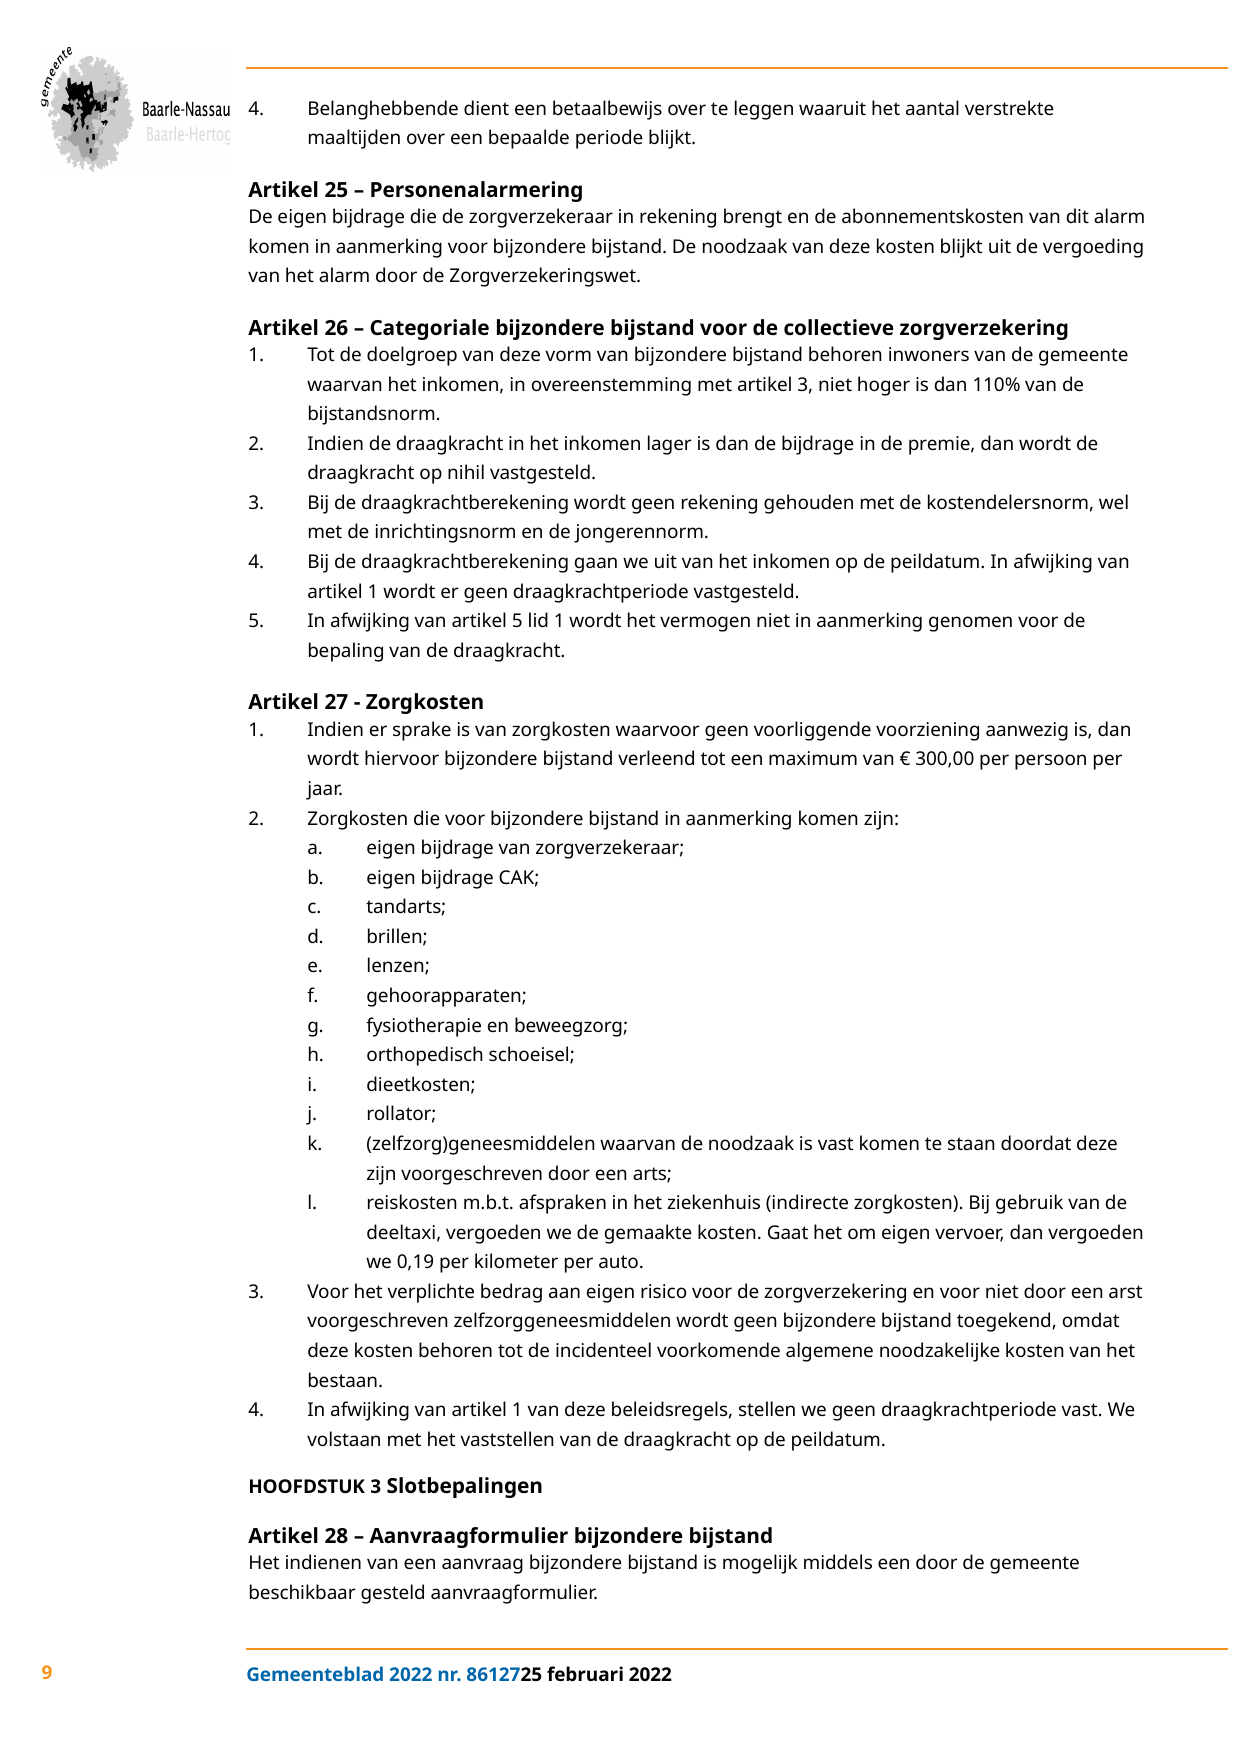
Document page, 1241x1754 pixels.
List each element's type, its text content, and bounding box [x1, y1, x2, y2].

text Artikel 25 – Personenalarmering [248, 175, 1152, 203]
list reiskosten m.b.t. afspraken in het ziekenhuis (indirecte zorgkosten). Bij gebruik van de deeltaxi, vergoeden we de gemaakte kosten. Gaat het om eigen vervoer, dan vergoeden we 0,19 per kilometer per auto. [307, 1189, 1152, 1274]
text Artikel 26 – Categoriale bijzondere bijstand voor de collectieve zorgverzekering [248, 313, 1152, 341]
text Artikel 27 - Zorgkosten [248, 687, 1152, 716]
list lenzen; [307, 953, 1152, 978]
list dieetkosten; [307, 1071, 1152, 1097]
list eigen bijdrage CAK; [307, 864, 1152, 889]
text Het indienen van een aanvraag bijzondere bijstand is mogelijk middels een door de gemeente beschikbaar gesteld aanvraagformulier. [248, 1549, 1152, 1604]
text Artikel 28 – Aanvraagformulier bijzondere bijstand [248, 1521, 1152, 1549]
list Zorgkosten die voor bijzondere bijstand in aanmerking komen zijn: [248, 805, 1152, 830]
list eigen bijdrage van zorgverzekeraar; [307, 834, 1152, 860]
list brillen; [307, 923, 1152, 949]
text De eigen bijdrage die de zorgverzekeraar in rekening brengt en de abonnementskosten van dit alarm komen in aanmerking voor bijzondere bijstand. De noodzaak van deze kosten blijkt uit de vergoeding van het alarm door de Zorgverzekeringswet. [248, 203, 1152, 288]
list fysiotherapie en beweegzorg; [307, 1012, 1152, 1037]
list Bij de draagkrachtberekening wordt geen rekening gehouden met de kostendelersnorm, wel met de inrichtingsnorm en de jongerennorm. [248, 489, 1152, 544]
list In afwijking van artikel 1 van deze beleidsregels, stellen we geen draagkrachtperiode vast. We volstaan met het vaststellen van de draagkracht op de peildatum. [248, 1396, 1152, 1452]
list Tot de doelgroep van deze vorm van bijzondere bijstand behoren inwoners van de gemeente waarvan het inkomen, in overeenstemming met artikel 3, niet hoger is dan 110% van de bijstandsnorm. [248, 341, 1152, 426]
list (zelfzorg)geneesmiddelen waarvan de noodzaak is vast komen te staan doordat deze zijn voorgeschreven door een arts; [307, 1130, 1152, 1185]
list orthopedisch schoeisel; [307, 1041, 1152, 1067]
list gehoorapparaten; [307, 982, 1152, 1008]
list Indien de draagkracht in het inkomen lager is dan de bijdrage in de premie, dan wordt de draagkracht op nihil vastgesteld. [248, 430, 1152, 485]
list rollator; [307, 1101, 1152, 1126]
list Indien er sprake is van zorgkosten waarvoor geen voorliggende voorziening aanwezig is, dan wordt hiervoor bijzondere bijstand verleend tot een maximum van € 300,00 per persoon per jaar. [248, 716, 1152, 801]
picture [41, 47, 231, 172]
list Bij de draagkrachtberekening gaan we uit van het inkomen op de peildatum. In afwijking van artikel 1 wordt er geen draagkrachtperiode vastgesteld. [248, 548, 1152, 604]
list tandarts; [307, 893, 1152, 919]
list Belanghebbende dient een betaalbewijs over te leggen waaruit het aantal verstrekte maaltijden over een bepaalde periode blijkt. [248, 95, 1152, 150]
list Voor het verplichte bedrag aan eigen risico voor de zorgverzekering en voor niet door een arst voorgeschreven zelfzorggeneesmiddelen wordt geen bijzondere bijstand toegekend, omdat deze kosten behoren tot de incidenteel voorkomende algemene noodzakelijke kosten van het bestaan. [248, 1278, 1152, 1392]
text HOOFDSTUK 3 Slotbepalingen [248, 1472, 1152, 1500]
list In afwijking van artikel 5 lid 1 wordt het vermogen niet in aanmerking genomen voor de bepaling van de draagkracht. [248, 607, 1152, 663]
